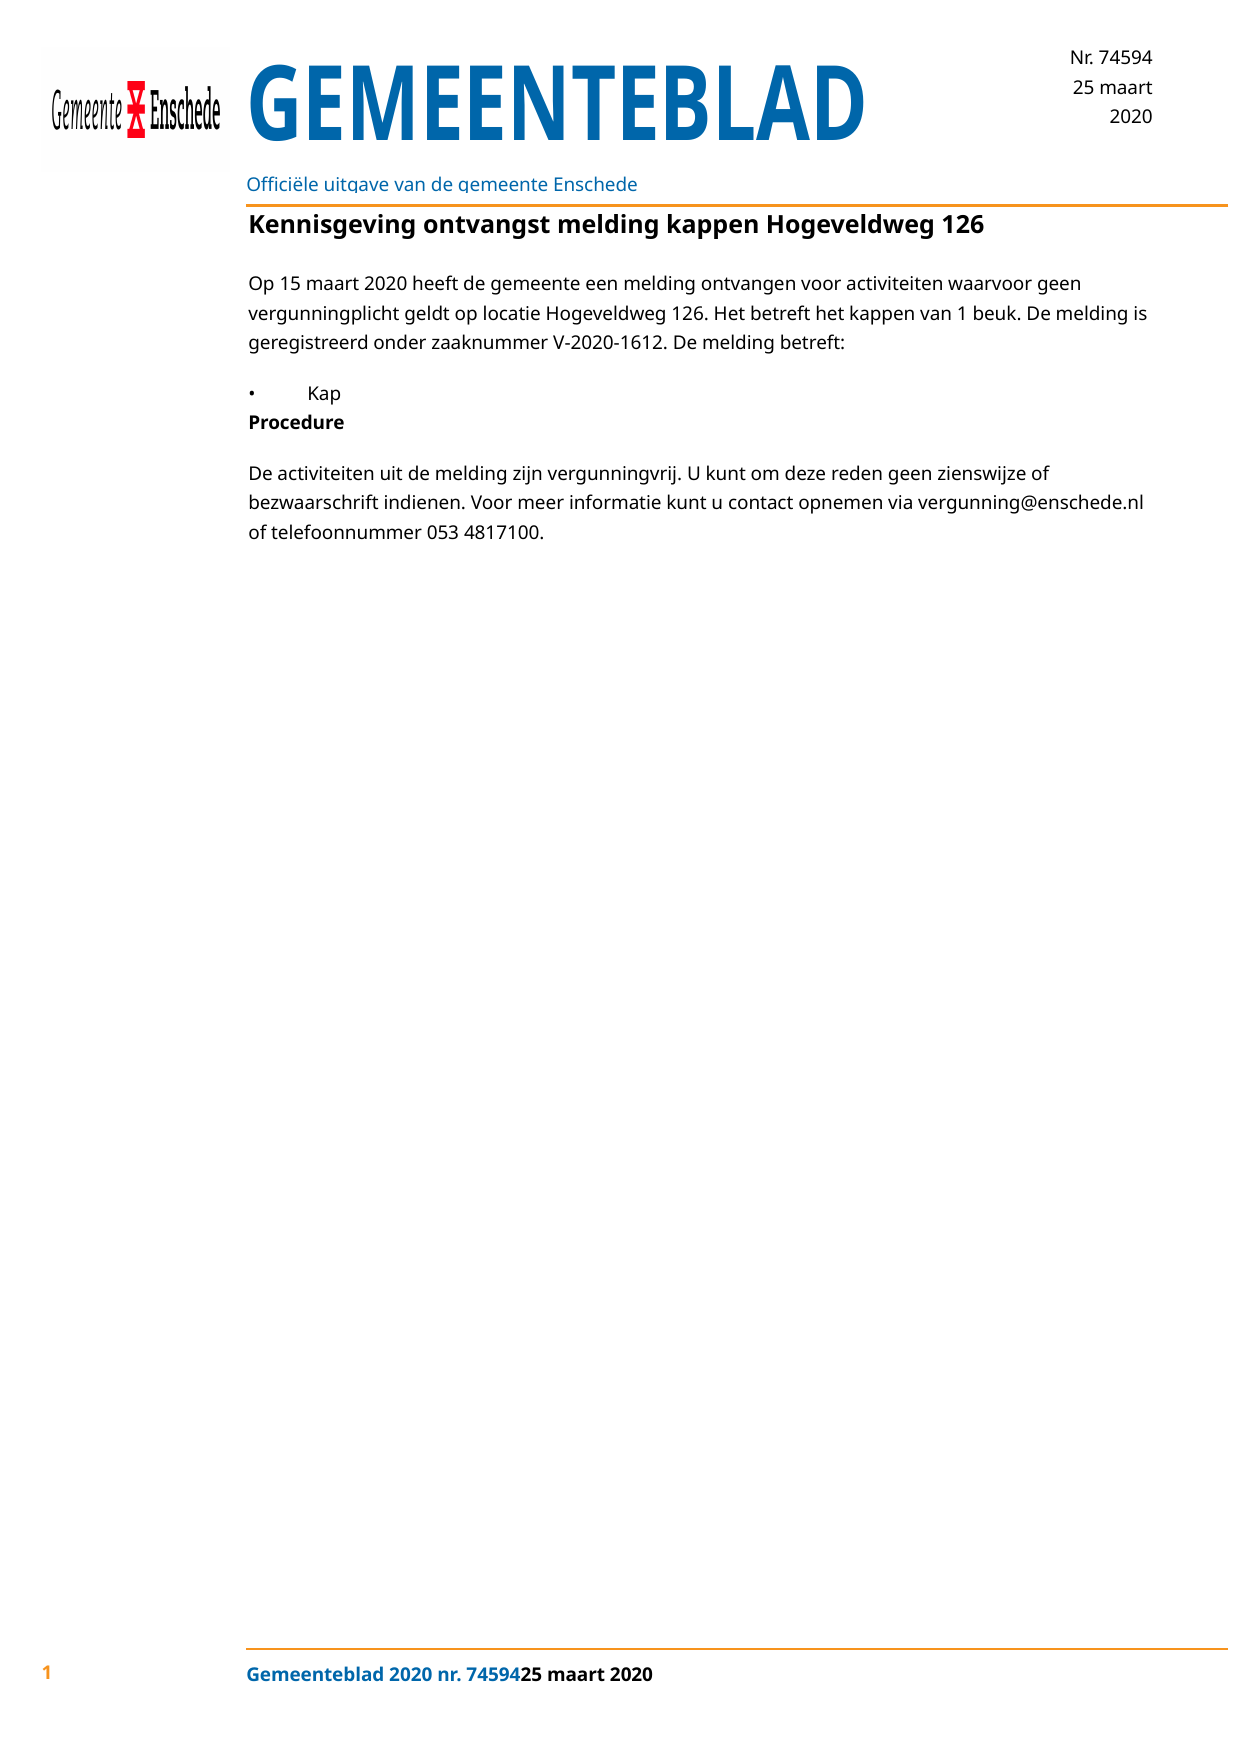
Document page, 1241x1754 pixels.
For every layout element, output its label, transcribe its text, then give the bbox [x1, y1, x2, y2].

list Kap [248, 380, 1152, 406]
text De activiteiten uit de melding zijn vergunningvrij. U kunt om deze reden geen zienswijze of bezwaarschrift indienen. Voor meer informatie kunt u contact opnemen via vergunning@enschede.nl of telefoonnummer 053 4817100. [248, 460, 1152, 545]
text Kennisgeving ontvangst melding kappen Hogeveldweg 126 [248, 207, 1152, 241]
picture [41, 47, 231, 172]
text Procedure [248, 409, 1152, 435]
text Op 15 maart 2020 heeft de gemeente een melding ontvangen voor activiteiten waarvoor geen vergunningplicht geldt op locatie Hogeveldweg 126. Het betreft het kappen van 1 beuk. De melding is geregistreerd onder zaaknummer V-2020-1612. De melding betreft: [248, 270, 1152, 355]
